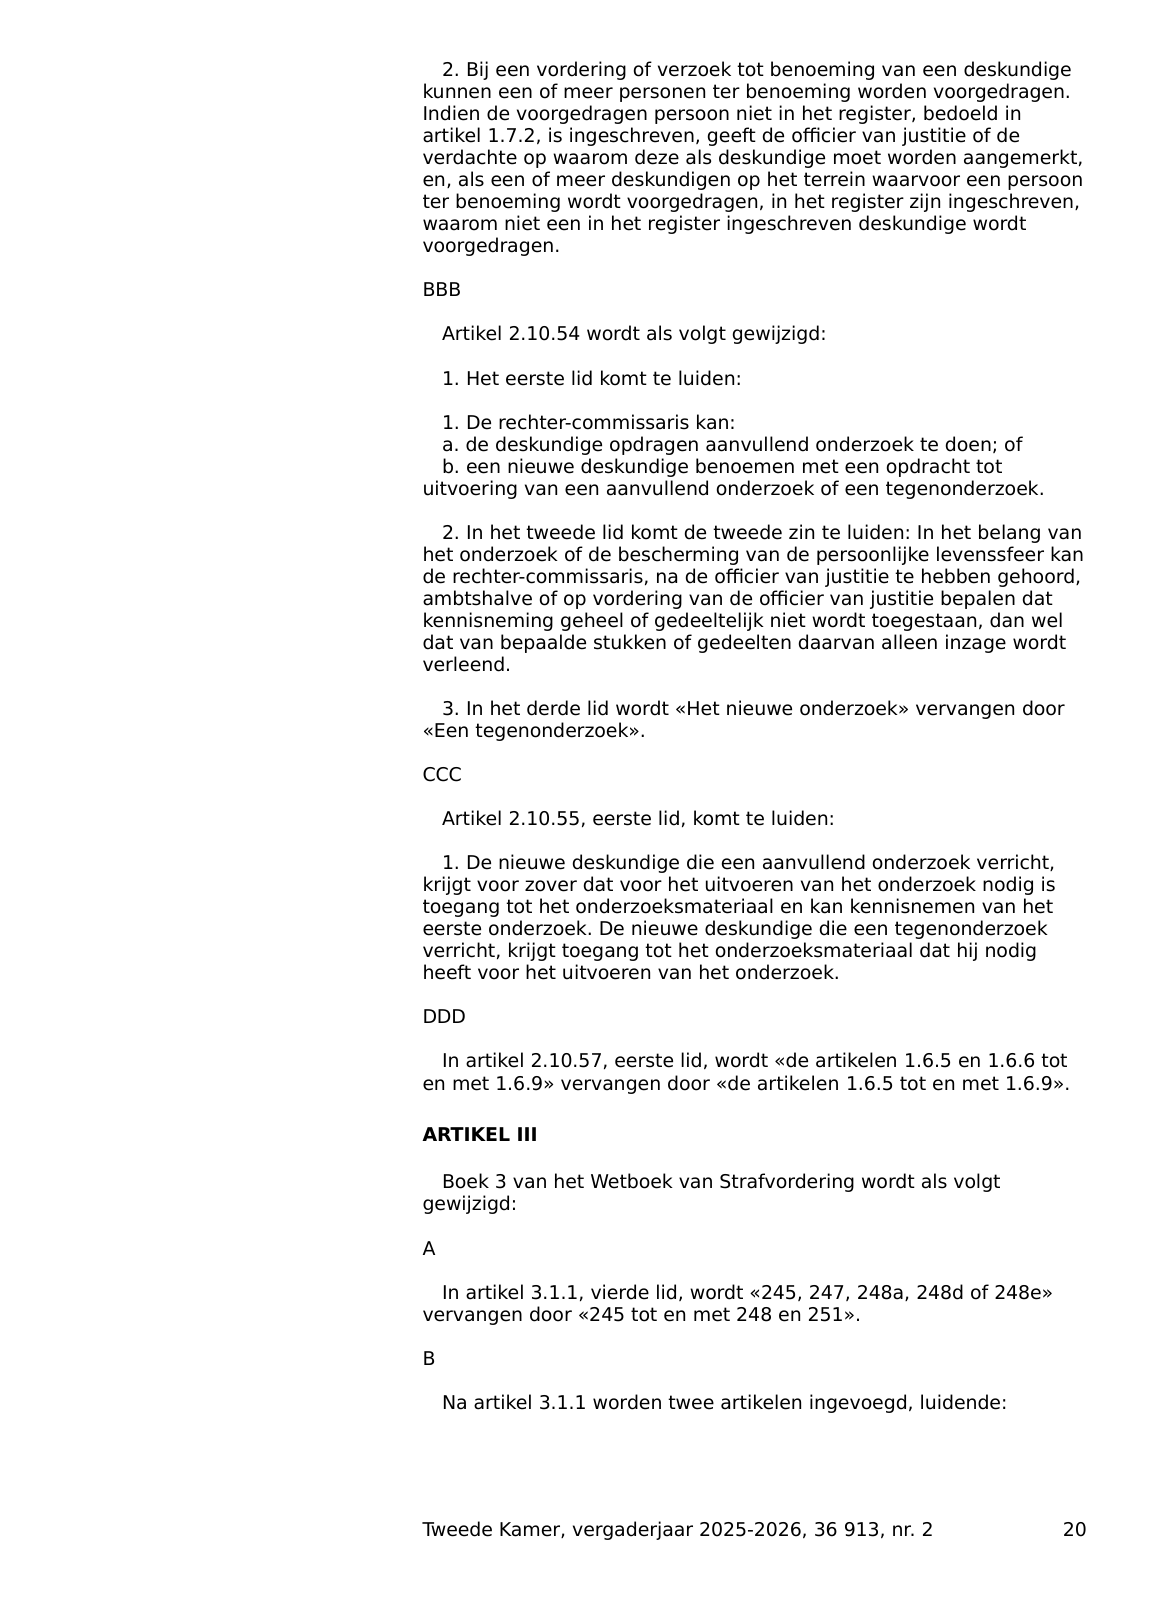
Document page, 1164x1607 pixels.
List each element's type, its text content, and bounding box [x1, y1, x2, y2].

text In artikel 3.1.1, vierde lid, wordt «245, 247, 248a, 248d of 248e» vervangen door «245 tot en met 248 en 251». [422, 1282, 1087, 1326]
text b. een nieuwe deskundige benoemen met een opdracht tot uitvoering van een aanvullend onderzoek of een tegenonderzoek. [422, 456, 1087, 499]
text Boek 3 van het Wetboek van Strafvordering wordt als volgt gewijzigd: [422, 1171, 1087, 1215]
text 1. De nieuwe deskundige die een aanvullend onderzoek verricht, krijgt voor zover dat voor het uitvoeren van het onderzoek nodig is toegang tot het onderzoeksmateriaal en kan kennisnemen van het eerste onderzoek. De nieuwe deskundige die een tegenonderzoek verricht, krijgt toegang tot het onderzoeksmateriaal dat hij nodig heeft voor het uitvoeren van het onderzoek. [422, 852, 1087, 984]
text 3. In het derde lid wordt «Het nieuwe onderzoek» vervangen door «Een tegenonderzoek». [422, 698, 1087, 742]
subtitle ARTIKEL III [422, 1124, 1087, 1146]
text Na artikel 3.1.1 worden twee artikelen ingevoegd, luidende: [422, 1392, 1087, 1414]
text A [422, 1237, 1087, 1259]
text BBB [422, 279, 1087, 301]
text DDD [422, 1006, 1087, 1028]
text 1. Het eerste lid komt te luiden: [422, 367, 1087, 389]
text CCC [422, 764, 1087, 786]
text Artikel 2.10.55, eerste lid, komt te luiden: [422, 808, 1087, 830]
text In artikel 2.10.57, eerste lid, wordt «de artikelen 1.6.5 en 1.6.6 tot en met 1.6.9» vervangen door «de artikelen 1.6.5 tot en met 1.6.9». [422, 1050, 1087, 1094]
text B [422, 1348, 1087, 1370]
text a. de deskundige opdragen aanvullend onderzoek te doen; of [422, 433, 1087, 456]
text 2. In het tweede lid komt de tweede zin te luiden: In het belang van het onderzoek of de bescherming van de persoonlijke levenssfeer kan de rechter-commissaris, na de officier van justitie te hebben gehoord, ambtshalve of op vordering van de officier van justitie bepalen dat kennisneming geheel of gedeeltelijk niet wordt toegestaan, dan wel dat van bepaalde stukken of gedeelten daarvan alleen inzage wordt verleend. [422, 522, 1087, 676]
text Artikel 2.10.54 wordt als volgt gewijzigd: [422, 323, 1087, 345]
text 2. Bij een vordering of verzoek tot benoeming van een deskundige kunnen een of meer personen ter benoeming worden voorgedragen. Indien de voorgedragen persoon niet in het register, bedoeld in artikel 1.7.2, is ingeschreven, geeft de officier van justitie of de verdachte op waarom deze als deskundige moet worden aangemerkt, en, als een of meer deskundigen op het terrein waarvoor een persoon ter benoeming wordt voorgedragen, in het register zijn ingeschreven, waarom niet een in het register ingeschreven deskundige wordt voorgedragen. [422, 59, 1087, 257]
text 1. De rechter-commissaris kan: [422, 412, 1087, 433]
